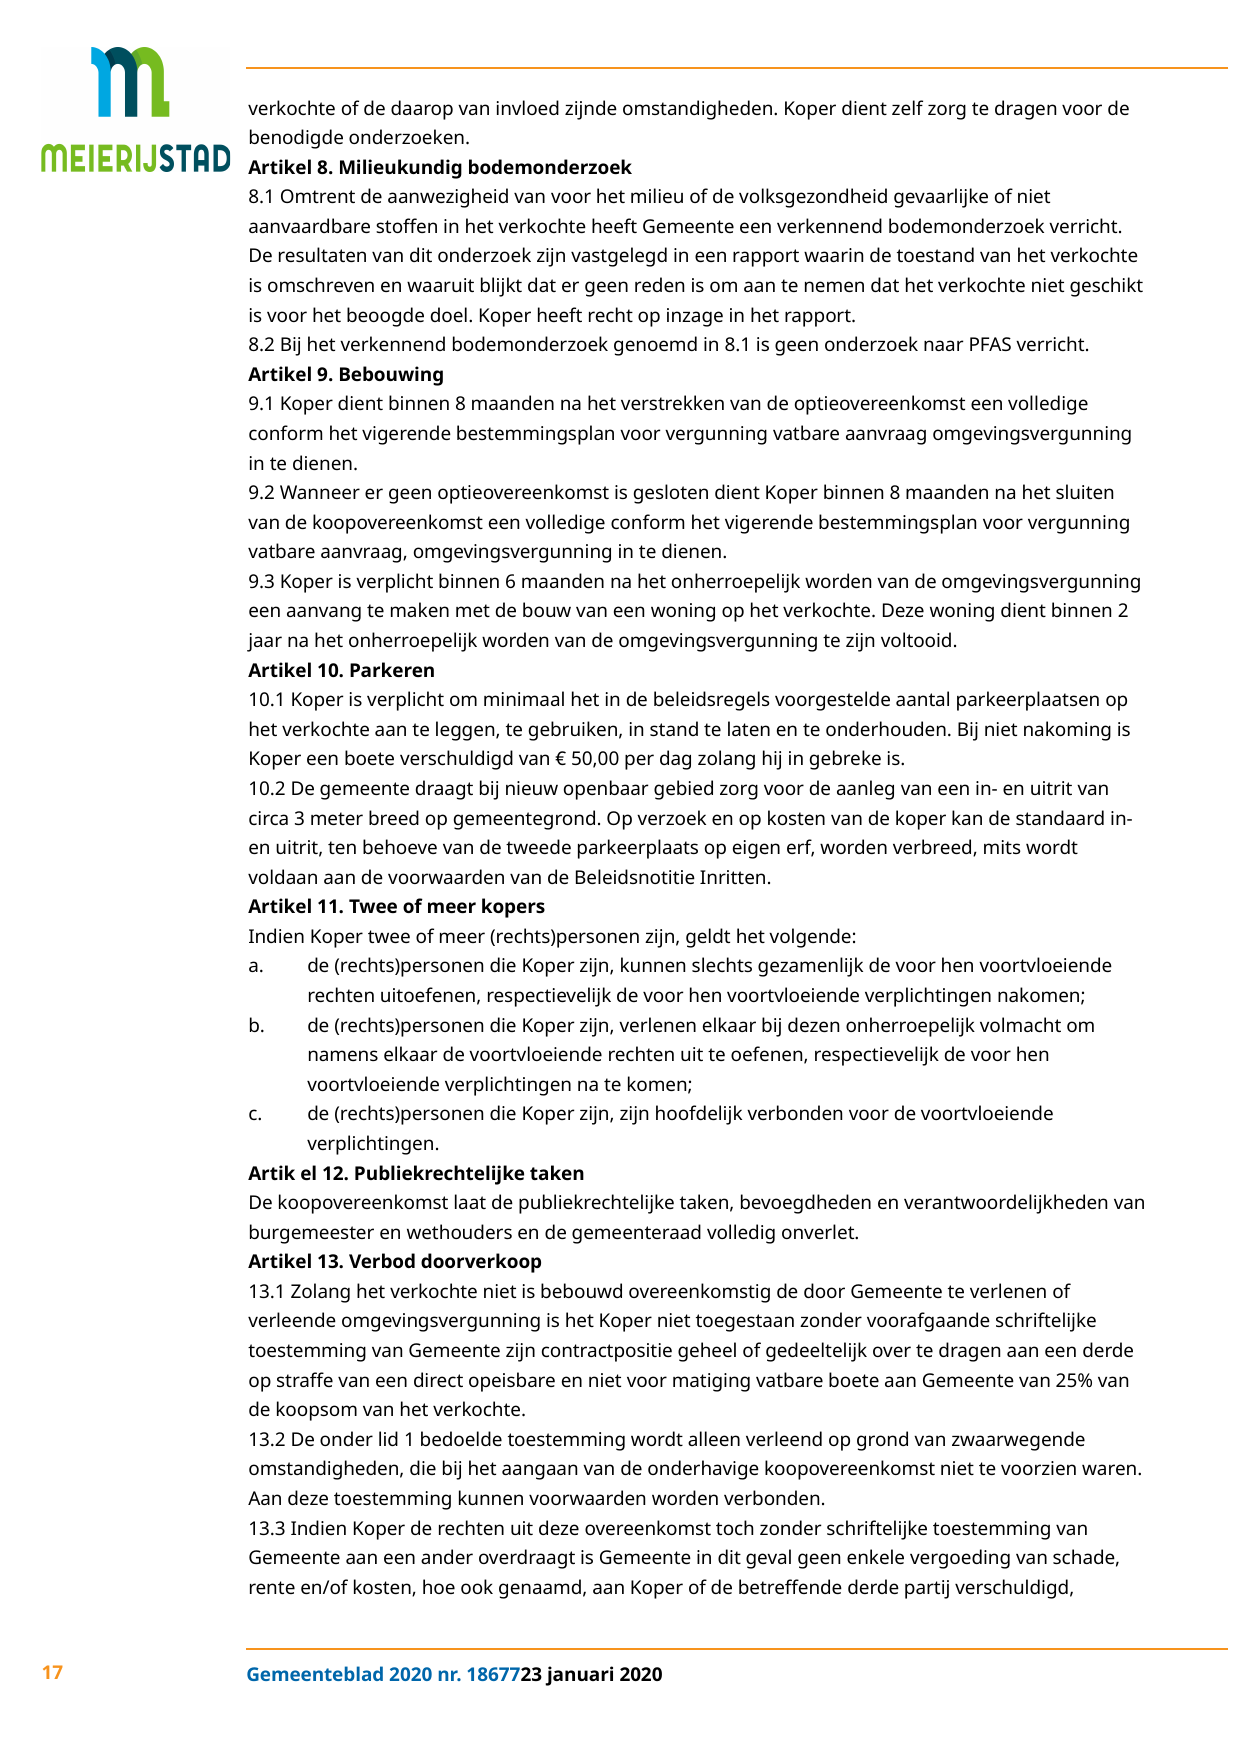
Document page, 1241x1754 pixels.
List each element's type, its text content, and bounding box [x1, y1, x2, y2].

list de (rechts)personen die Koper zijn, zijn hoofdelijk verbonden voor de voortvloeiende verplichtingen. [248, 1101, 1152, 1156]
text 8.2 Bij het verkennend bodemonderzoek genoemd in 8.1 is geen onderzoek naar PFAS verricht. [248, 331, 1152, 357]
text Artikel 9. Bebouwing [248, 361, 1152, 387]
picture [41, 47, 231, 172]
text Indien Koper twee of meer (rechts)personen zijn, geldt het volgende: [248, 923, 1152, 949]
text 9.2 Wanneer er geen optieovereenkomst is gesloten dient Koper binnen 8 maanden na het sluiten van de koopovereenkomst een volledige conform het vigerende bestemmingsplan voor vergunning vatbare aanvraag, omgevingsvergunning in te dienen. [248, 479, 1152, 564]
text 10.2 De gemeente draagt bij nieuw openbaar gebied zorg voor de aanleg van een in- en uitrit van circa 3 meter breed op gemeentegrond. Op verzoek en op kosten van de koper kan de standaard in- en uitrit, ten behoeve van de tweede parkeerplaats op eigen erf, worden verbreed, mits wordt voldaan aan de voorwaarden van de Beleidsnotitie Inritten. [248, 775, 1152, 890]
list de (rechts)personen die Koper zijn, verlenen elkaar bij dezen onherroepelijk volmacht om namens elkaar de voortvloeiende rechten uit te oefenen, respectievelijk de voor hen voortvloeiende verplichtingen na te komen; [248, 1012, 1152, 1097]
text 13.1 Zolang het verkochte niet is bebouwd overeenkomstig de door Gemeente te verlenen of verleende omgevingsvergunning is het Koper niet toegestaan zonder voorafgaande schriftelijke toestemming van Gemeente zijn contractpositie geheel of gedeeltelijk over te dragen aan een derde op straffe van een direct opeisbare en niet voor matiging vatbare boete aan Gemeente van 25% van de koopsom van het verkochte. [248, 1278, 1152, 1422]
text 8.1 Omtrent de aanwezigheid van voor het milieu of de volksgezondheid gevaarlijke of niet aanvaardbare stoffen in het verkochte heeft Gemeente een verkennend bodemonderzoek verricht. De resultaten van dit onderzoek zijn vastgelegd in een rapport waarin de toestand van het verkochte is omschreven en waaruit blijkt dat er geen reden is om aan te nemen dat het verkochte niet geschikt is voor het beoogde doel. Koper heeft recht op inzage in het rapport. [248, 183, 1152, 328]
text De koopovereenkomst laat de publiekrechtelijke taken, bevoegdheden en verantwoordelijkheden van burgemeester en wethouders en de gemeenteraad volledig onverlet. [248, 1189, 1152, 1245]
list de (rechts)personen die Koper zijn, kunnen slechts gezamenlijk de voor hen voortvloeiende rechten uitoefenen, respectievelijk de voor hen voortvloeiende verplichtingen nakomen; [248, 953, 1152, 1008]
text 9.3 Koper is verplicht binnen 6 maanden na het onherroepelijk worden van de omgevingsvergunning een aanvang te maken met de bouw van een woning op het verkochte. Deze woning dient binnen 2 jaar na het onherroepelijk worden van de omgevingsvergunning te zijn voltooid. [248, 568, 1152, 653]
text verkochte of de daarop van invloed zijnde omstandigheden. Koper dient zelf zorg te dragen voor de benodigde onderzoeken. [248, 95, 1152, 150]
text 9.1 Koper dient binnen 8 maanden na het verstrekken van de optieovereenkomst een volledige conform het vigerende bestemmingsplan voor vergunning vatbare aanvraag omgevingsvergunning in te dienen. [248, 391, 1152, 476]
text Artikel 13. Verbod doorverkoop [248, 1248, 1152, 1274]
text Artik el 12. Publiekrechtelijke taken [248, 1160, 1152, 1186]
text 13.3 Indien Koper de rechten uit deze overeenkomst toch zonder schriftelijke toestemming van Gemeente aan een ander overdraagt is Gemeente in dit geval geen enkele vergoeding van schade, rente en/of kosten, hoe ook genaamd, aan Koper of de betreffende derde partij verschuldigd, [248, 1515, 1152, 1600]
text 10.1 Koper is verplicht om minimaal het in de beleidsregels voorgestelde aantal parkeerplaatsen op het verkochte aan te leggen, te gebruiken, in stand te laten en te onderhouden. Bij niet nakoming is Koper een boete verschuldigd van € 50,00 per dag zolang hij in gebreke is. [248, 686, 1152, 771]
text Artikel 11. Twee of meer kopers [248, 893, 1152, 919]
text Artikel 10. Parkeren [248, 657, 1152, 683]
text 13.2 De onder lid 1 bedoelde toestemming wordt alleen verleend op grond van zwaarwegende omstandigheden, die bij het aangaan van de onderhavige koopovereenkomst niet te voorzien waren. Aan deze toestemming kunnen voorwaarden worden verbonden. [248, 1426, 1152, 1511]
text Artikel 8. Milieukundig bodemonderzoek [248, 154, 1152, 180]
